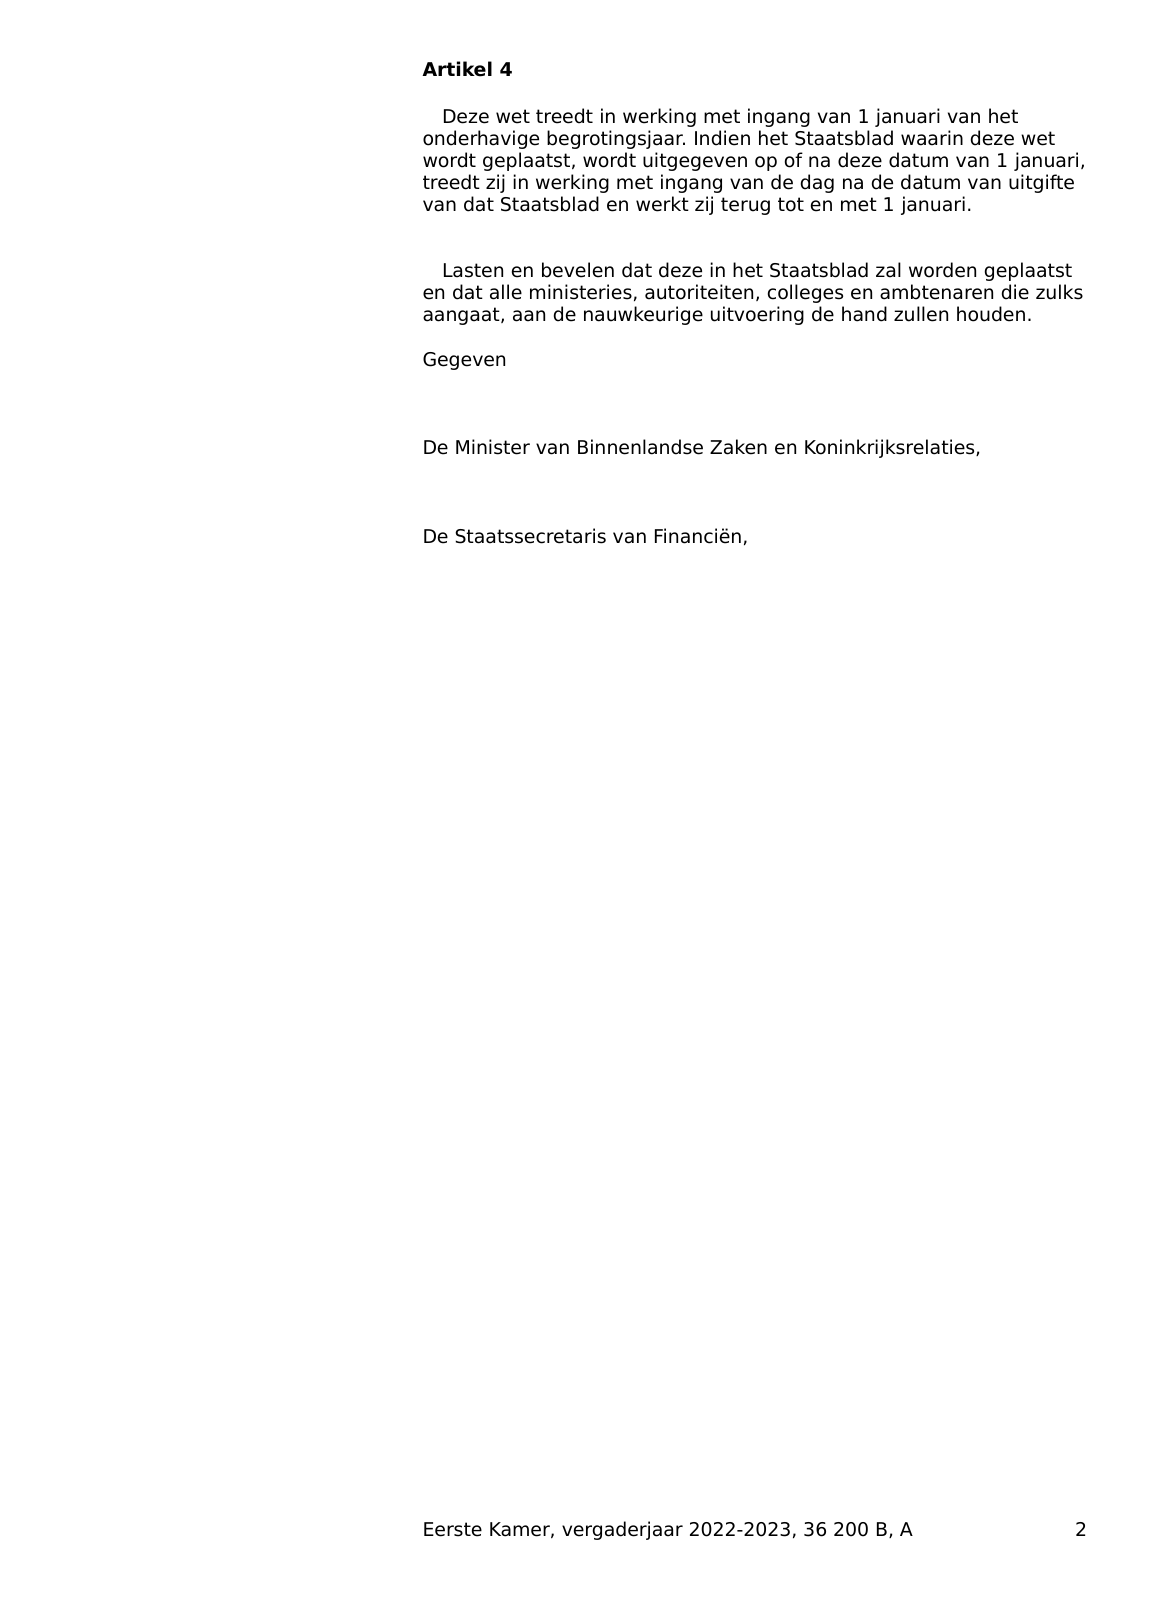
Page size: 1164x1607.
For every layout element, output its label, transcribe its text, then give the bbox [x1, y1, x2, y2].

text De Minister van Binnenlandse Zaken en Koninkrijksrelaties, [422, 437, 1087, 459]
subtitle Artikel 4 [422, 59, 1087, 81]
text Lasten en bevelen dat deze in het Staatsblad zal worden geplaatst en dat alle ministeries, autoriteiten, colleges en ambtenaren die zulks aangaat, aan de nauwkeurige uitvoering de hand zullen houden. [422, 260, 1087, 326]
text Gegeven [422, 348, 1087, 370]
text De Staatssecretaris van Financiën, [422, 526, 1087, 547]
text Deze wet treedt in werking met ingang van 1 januari van het onderhavige begrotingsjaar. Indien het Staatsblad waarin deze wet wordt geplaatst, wordt uitgegeven op of na deze datum van 1 januari, treedt zij in werking met ingang van de dag na de datum van uitgifte van dat Staatsblad en werkt zij terug tot en met 1 januari. [422, 106, 1087, 216]
